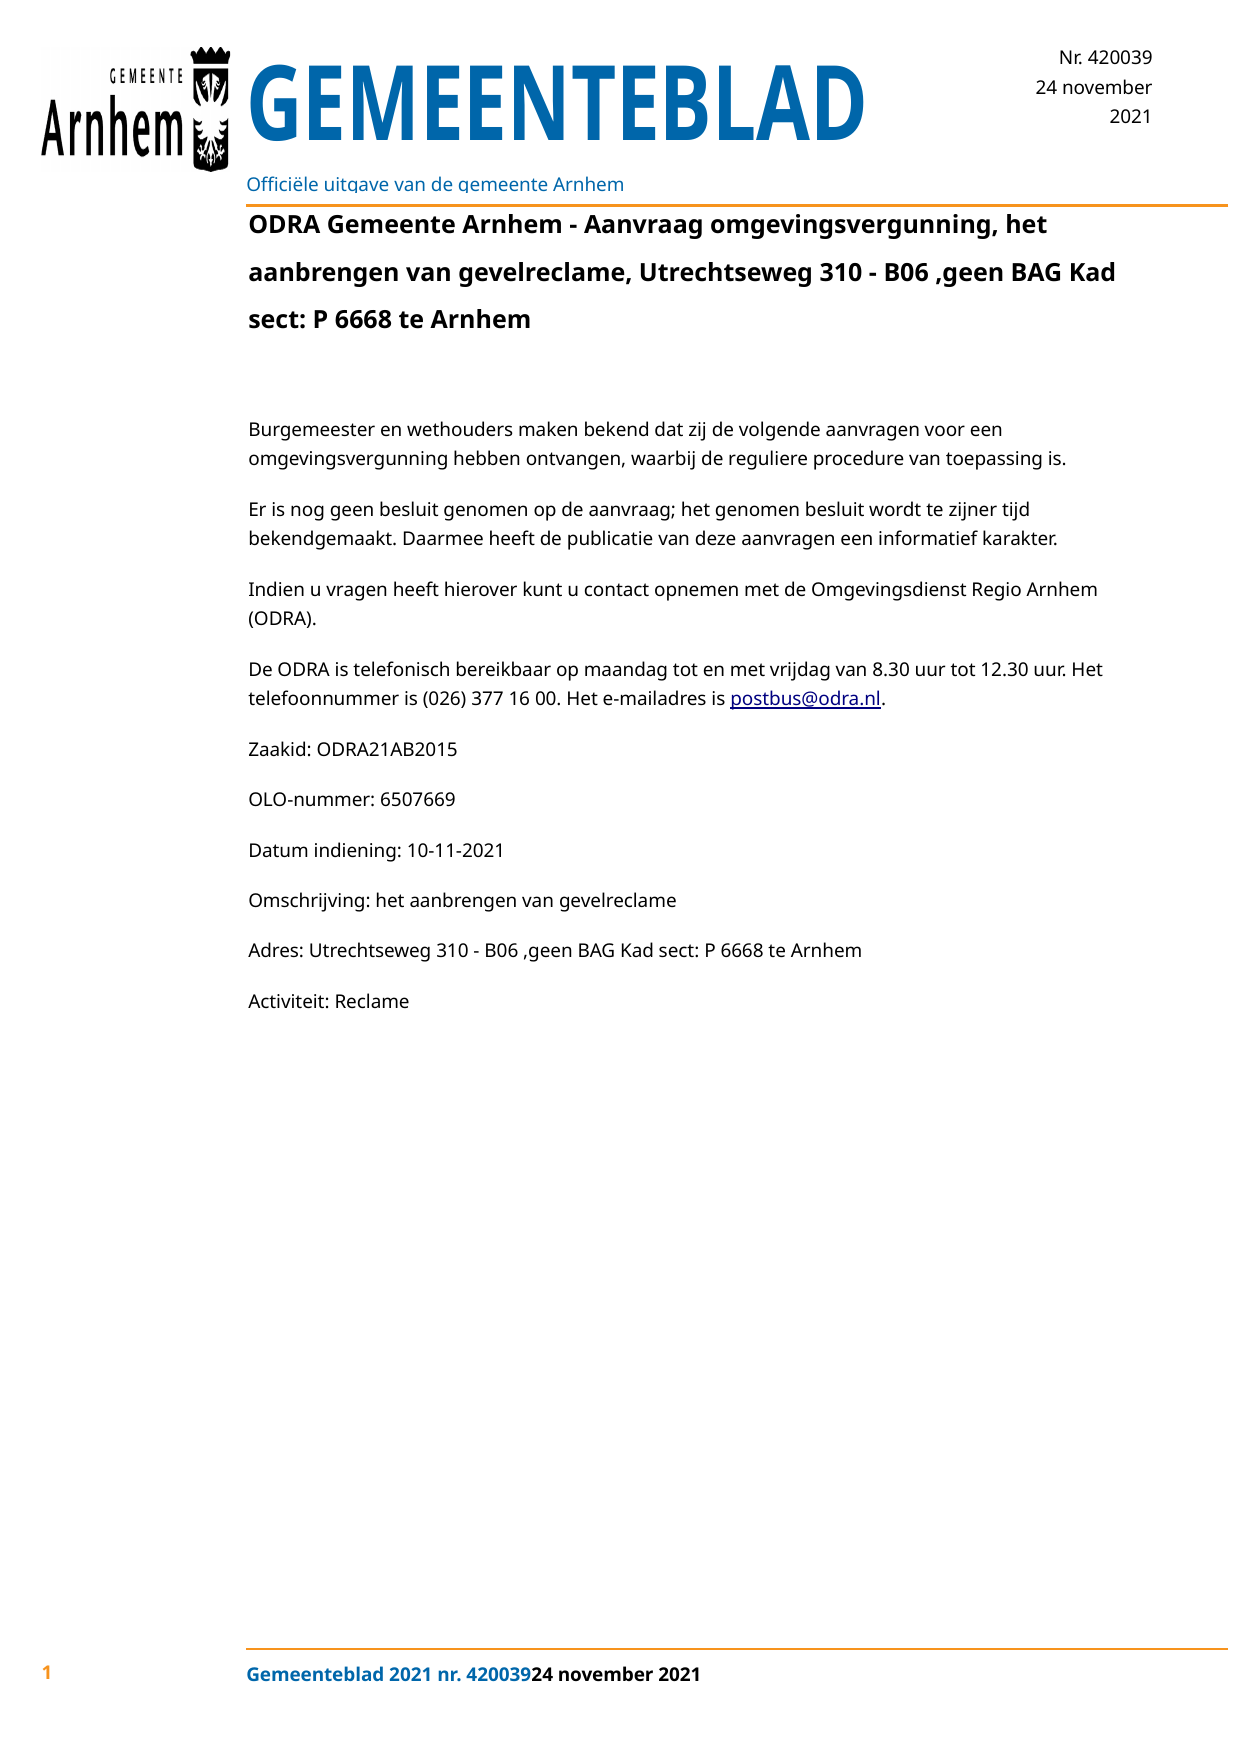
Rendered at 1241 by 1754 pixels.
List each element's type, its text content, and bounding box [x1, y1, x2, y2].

text ODRA Gemeente Arnhem - Aanvraag omgevingsvergunning, het aanbrengen van gevelreclame, Utrechtseweg 310 - B06 ,geen BAG Kad sect: P 6668 te Arnhem [248, 207, 1152, 336]
text Datum indiening: 10-11-2021 [248, 837, 1152, 862]
text De ODRA is telefonisch bereikbaar op maandag tot en met vrijdag van 8.30 uur tot 12.30 uur. Het telefoonnummer is (026) 377 16 00. Het e-mailadres is postbus@odra.nl. [248, 656, 1152, 711]
text Omschrijving: het aanbrengen van gevelreclame [248, 887, 1152, 913]
text Adres: Utrechtseweg 310 - B06 ,geen BAG Kad sect: P 6668 te Arnhem [248, 938, 1152, 963]
text Activiteit: Reclame [248, 988, 1152, 1014]
picture [41, 47, 231, 172]
text Indien u vragen heeft hierover kunt u contact opnemen met de Omgevingsdienst Regio Arnhem (ODRA). [248, 576, 1152, 631]
text OLO-nummer: 6507669 [248, 786, 1152, 812]
text Burgemeester en wethouders maken bekend dat zij de volgende aanvragen voor een omgevingsvergunning hebben ontvangen, waarbij de reguliere procedure van toepassing is. [248, 416, 1152, 471]
text Zaakid: ODRA21AB2015 [248, 736, 1152, 762]
text Er is nog geen besluit genomen op de aanvraag; het genomen besluit wordt te zijner tijd bekendgemaakt. Daarmee heeft de publicatie van deze aanvragen een informatief karakter. [248, 496, 1152, 551]
